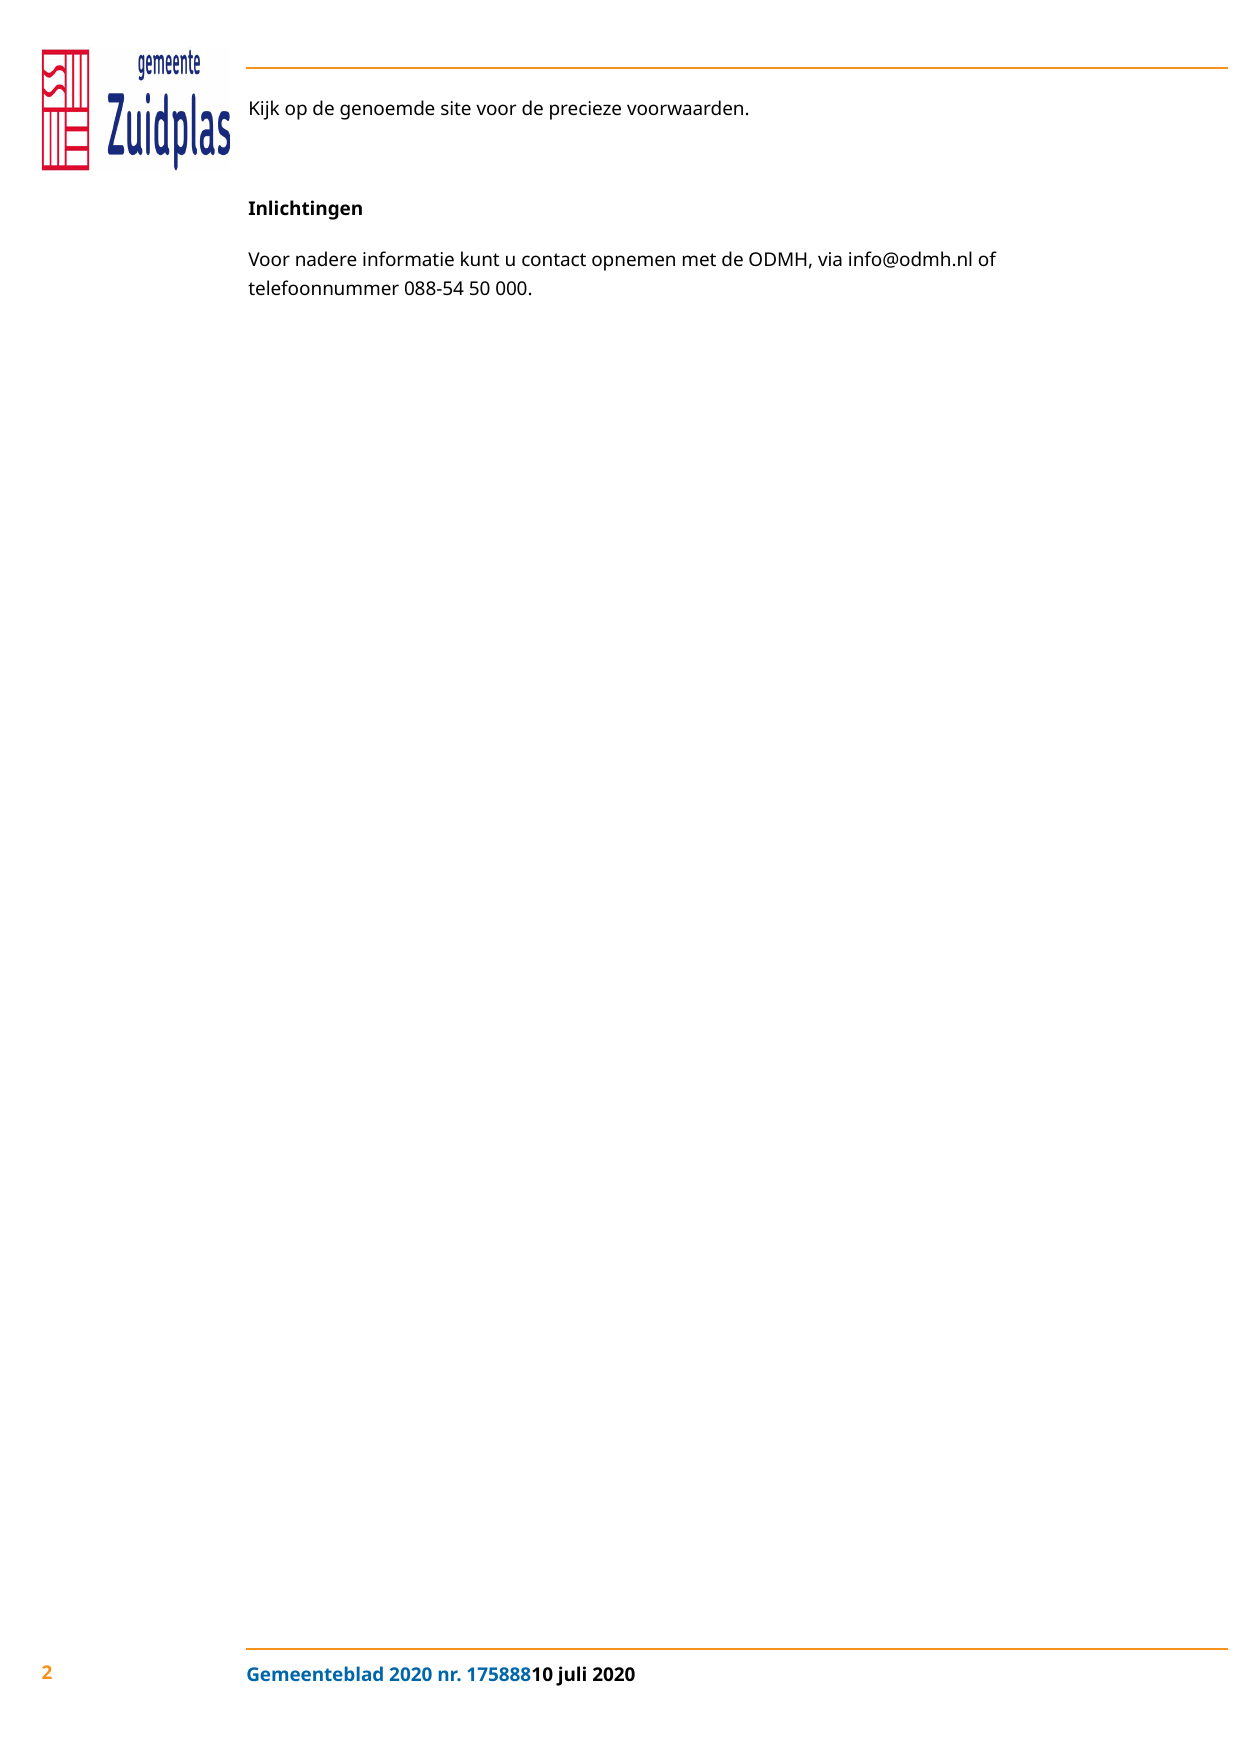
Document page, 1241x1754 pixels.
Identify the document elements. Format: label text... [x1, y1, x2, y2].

text Kijk op de genoemde site voor de precieze voorwaarden. [248, 95, 1152, 121]
text Inlichtingen [248, 196, 1152, 221]
text Voor nadere informatie kunt u contact opnemen met de ODMH, via info@odmh.nl of telefoonnummer 088-54 50 000. [248, 246, 1152, 301]
picture [41, 47, 231, 172]
